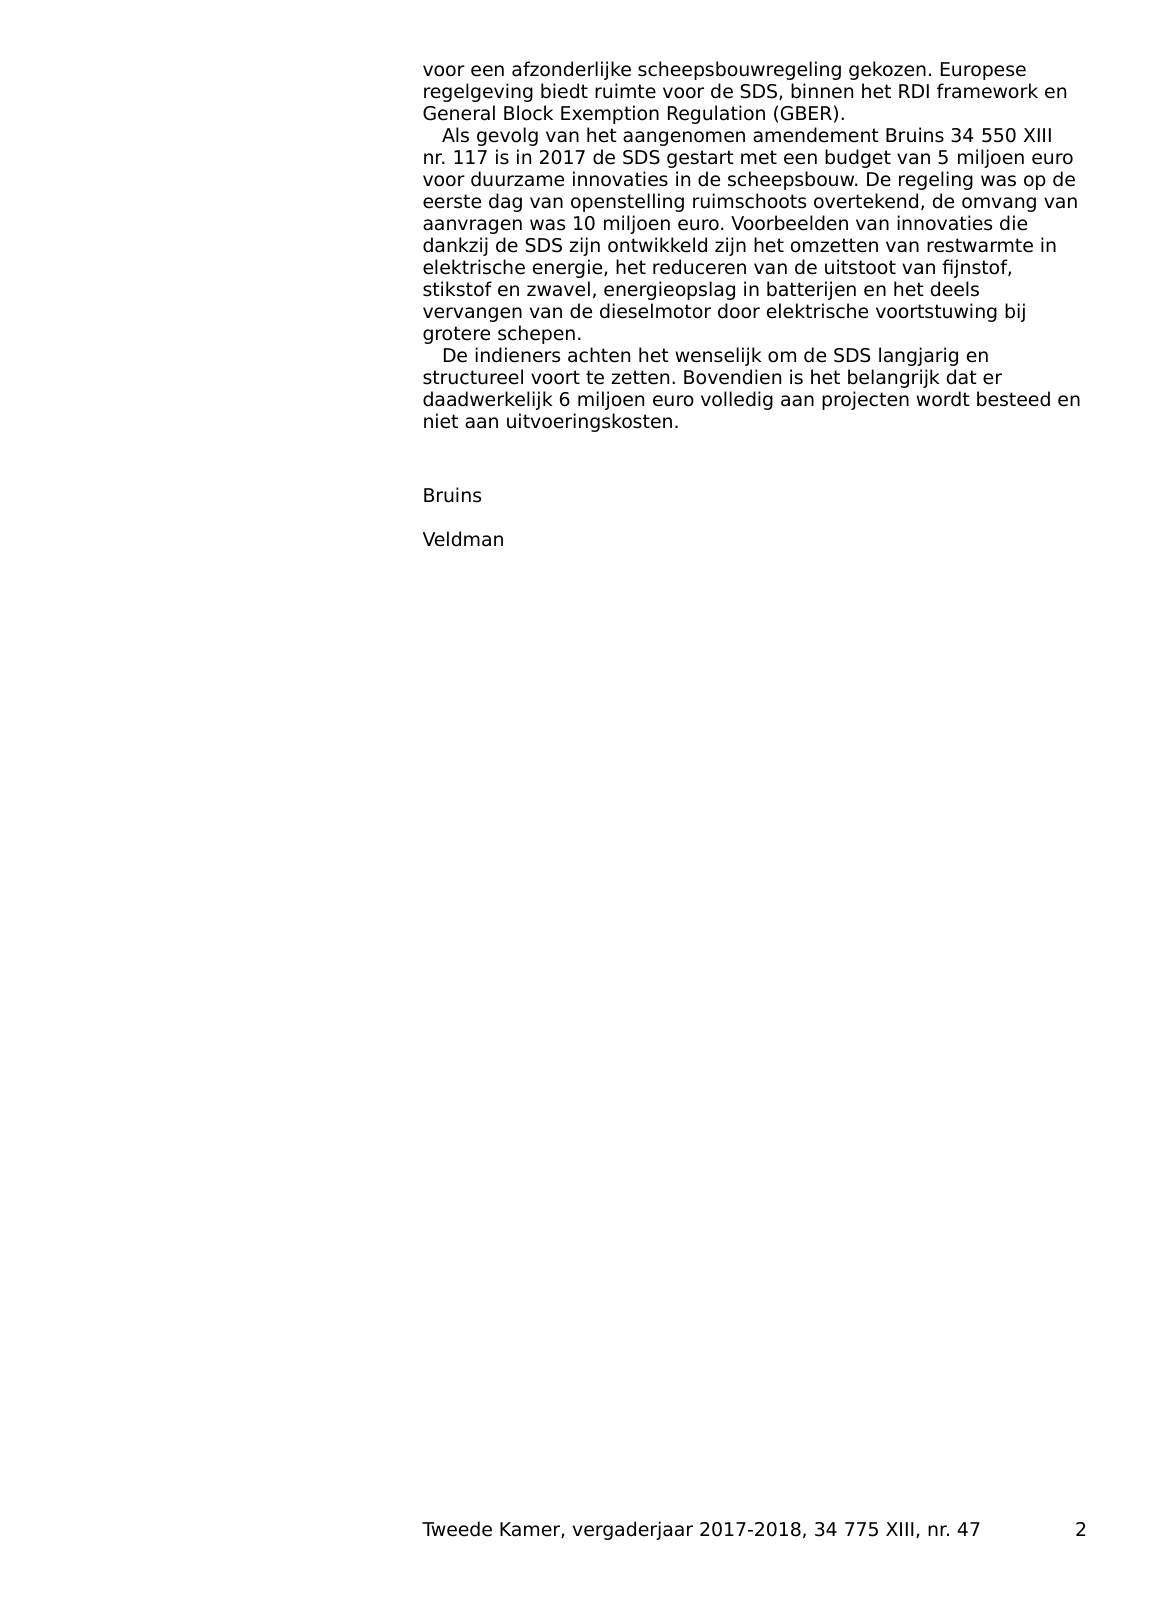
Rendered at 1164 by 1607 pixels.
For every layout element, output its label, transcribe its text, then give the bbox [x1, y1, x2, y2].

text De indieners achten het wenselijk om de SDS langjarig en structureel voort te zetten. Bovendien is het belangrijk dat er daadwerkelijk 6 miljoen euro volledig aan projecten wordt besteed en niet aan uitvoeringskosten. [422, 345, 1087, 433]
text voor een afzonderlijke scheepsbouwregeling gekozen. Europese regelgeving biedt ruimte voor de SDS, binnen het RDI framework en General Block Exemption Regulation (GBER). [422, 59, 1087, 125]
text Bruins Veldman [422, 463, 1087, 551]
text Als gevolg van het aangenomen amendement Bruins 34 550 XIII nr. 117 is in 2017 de SDS gestart met een budget van 5 miljoen euro voor duurzame innovaties in de scheepsbouw. De regeling was op de eerste dag van openstelling ruimschoots overtekend, de omvang van aanvragen was 10 miljoen euro. Voorbeelden van innovaties die dankzij de SDS zijn ontwikkeld zijn het omzetten van restwarmte in elektrische energie, het reduceren van de uitstoot van fijnstof, stikstof en zwavel, energieopslag in batterijen en het deels vervangen van de dieselmotor door elektrische voortstuwing bij grotere schepen. [422, 125, 1087, 345]
